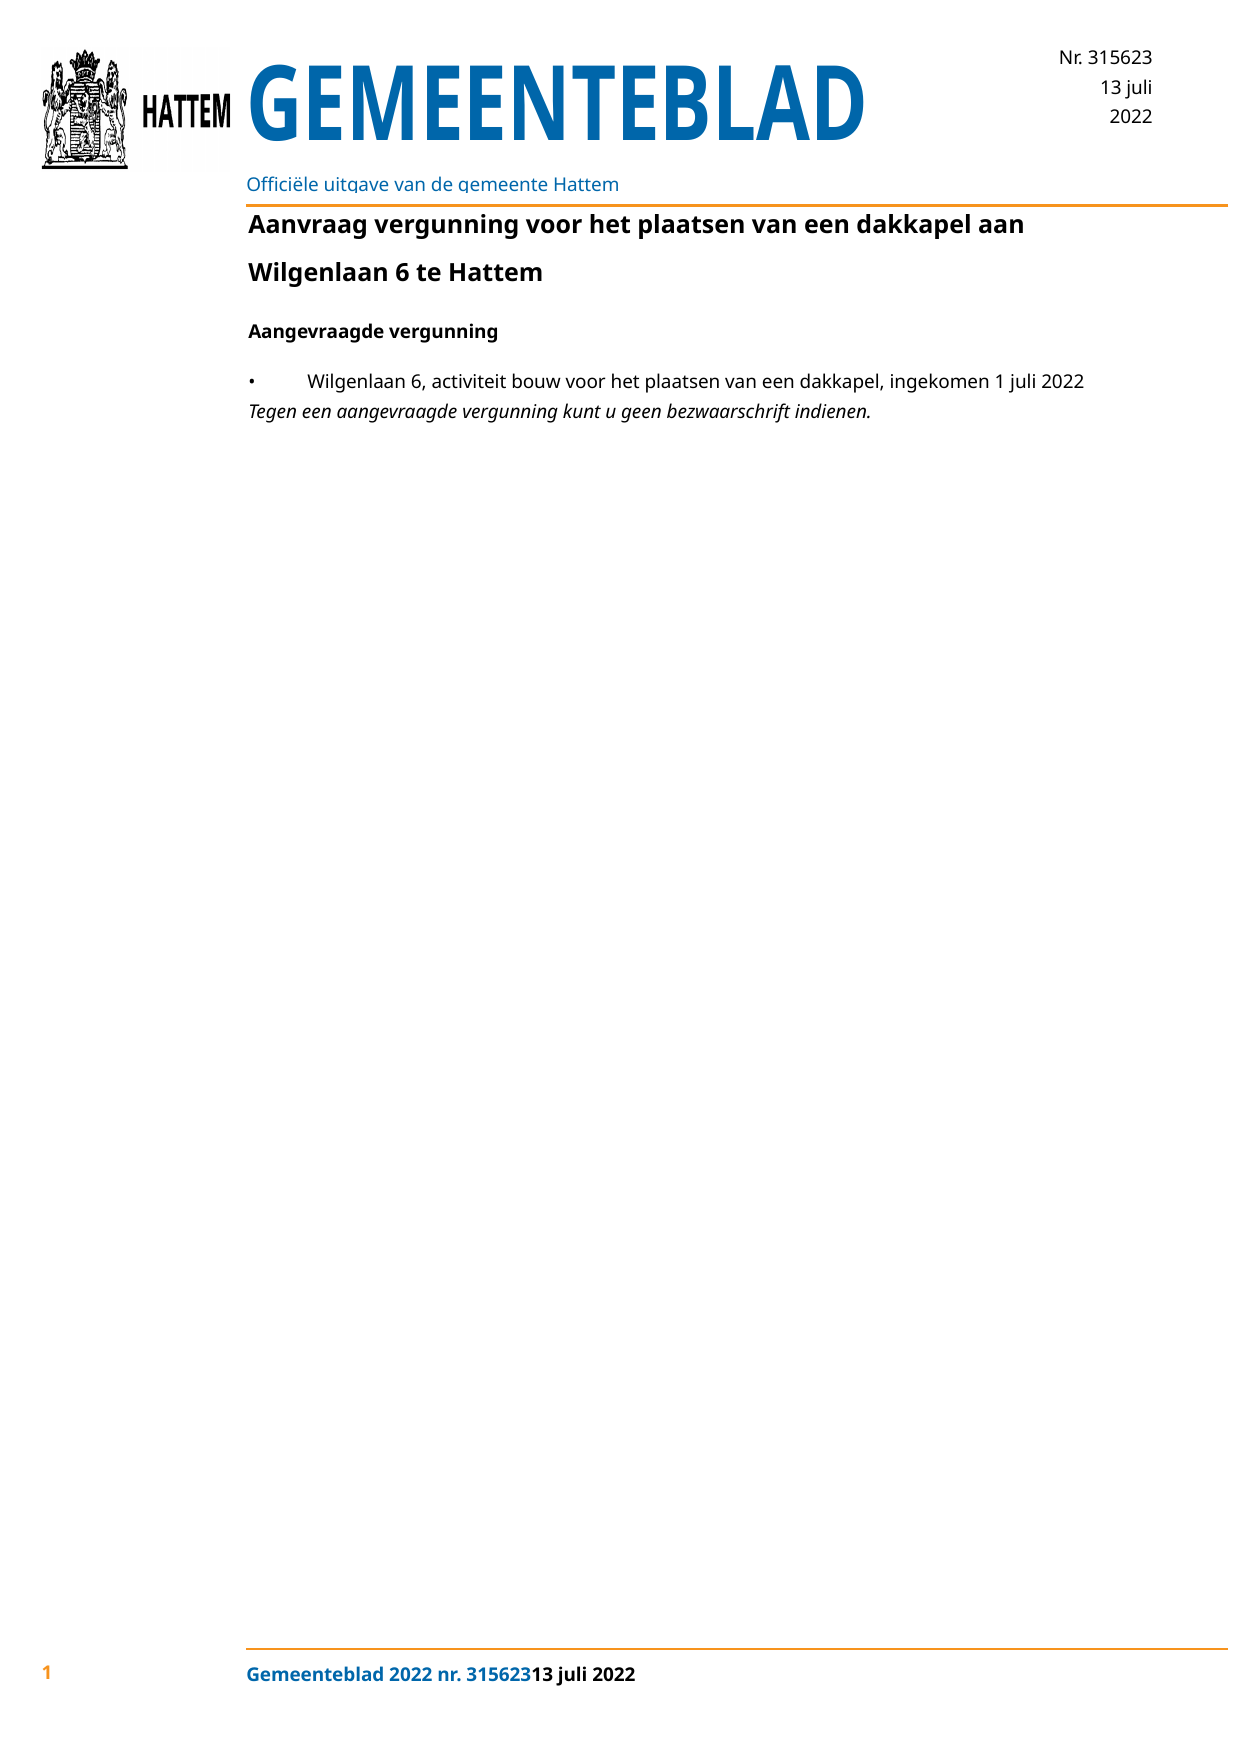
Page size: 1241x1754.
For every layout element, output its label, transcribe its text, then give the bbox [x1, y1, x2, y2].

text Aanvraag vergunning voor het plaatsen van een dakkapel aan Wilgenlaan 6 te Hattem [248, 207, 1152, 288]
text Tegen een aangevraagde vergunning kunt u geen bezwaarschrift indienen. [248, 398, 1152, 424]
list Wilgenlaan 6, activiteit bouw voor het plaatsen van een dakkapel, ingekomen 1 juli 2022 [248, 368, 1152, 394]
picture [41, 47, 231, 172]
text Aangevraagde vergunning [248, 318, 1152, 344]
